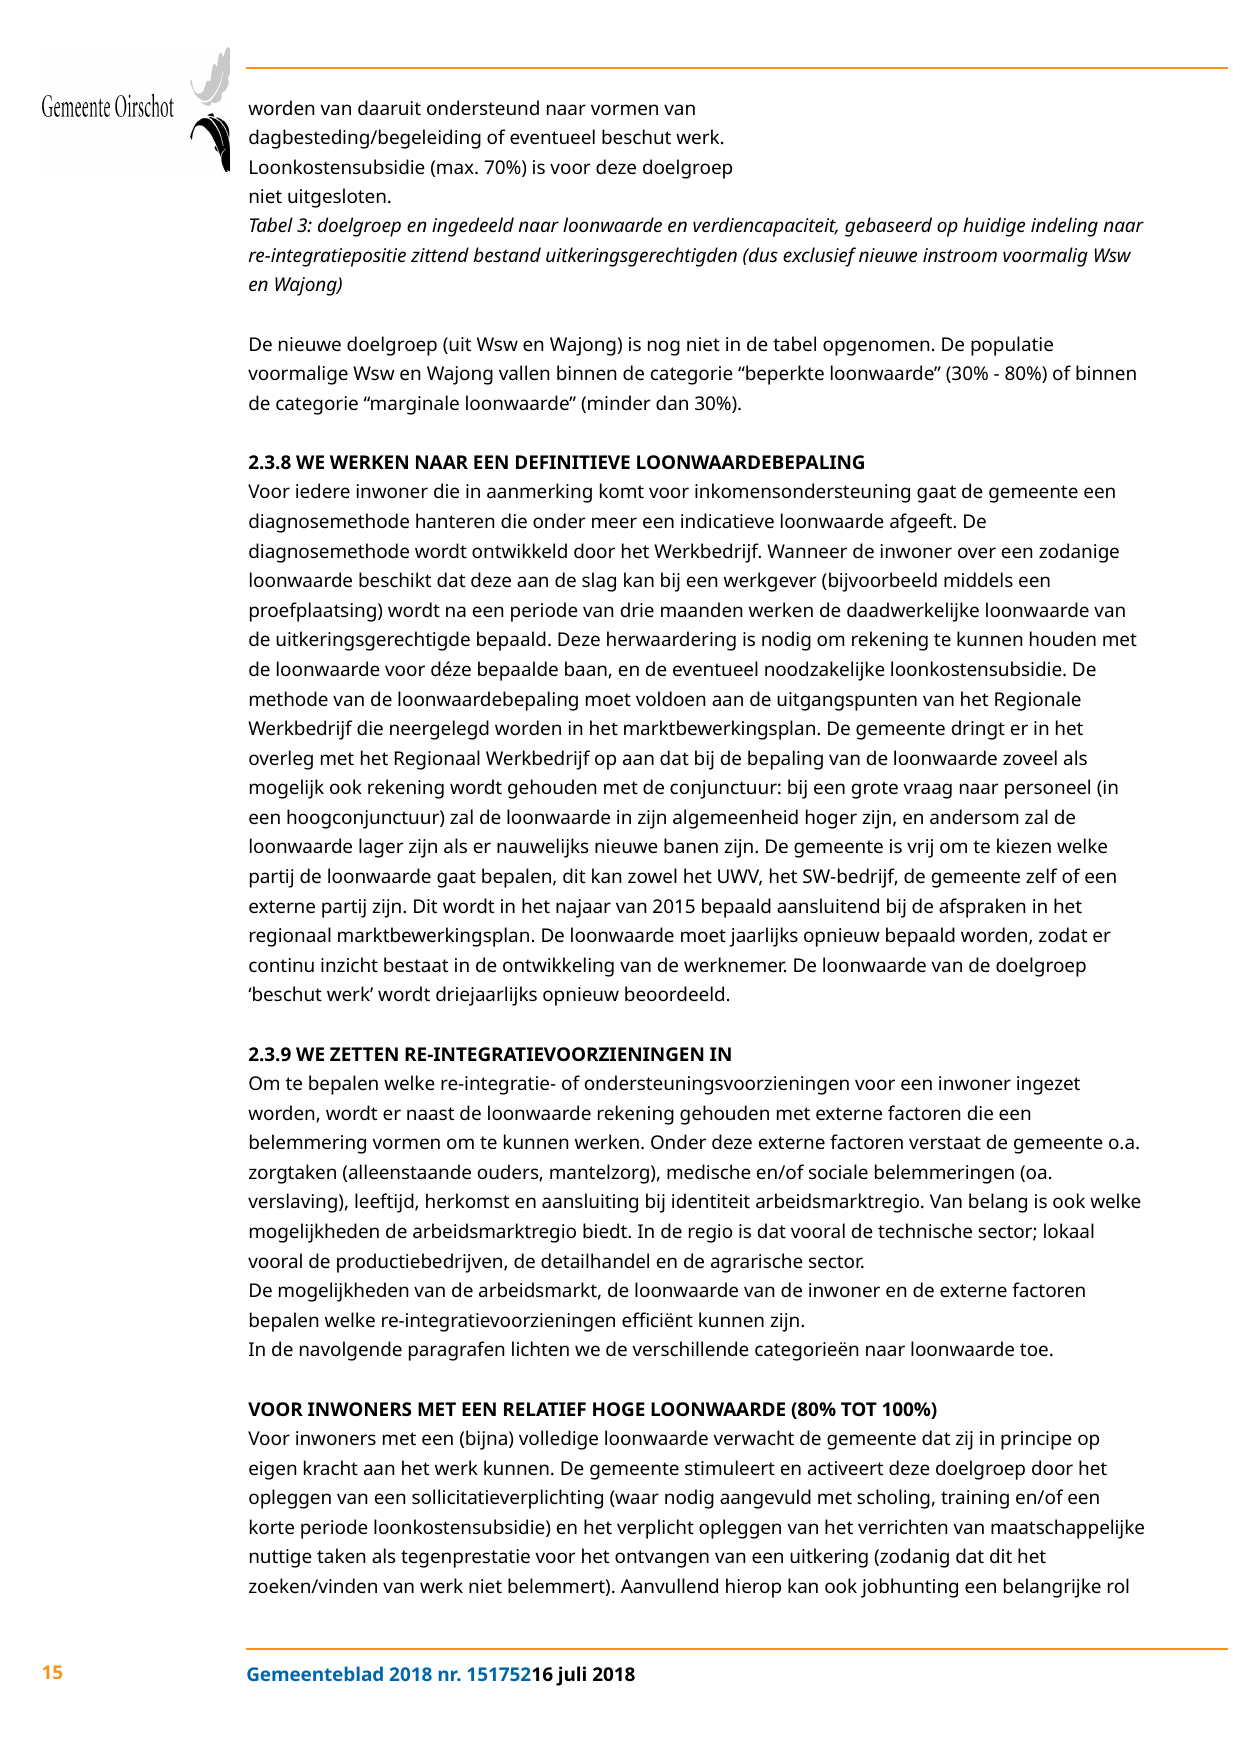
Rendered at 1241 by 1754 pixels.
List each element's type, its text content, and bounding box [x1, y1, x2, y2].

text Voor inwoners met een (bijna) volledige loonwaarde verwacht de gemeente dat zij in principe op eigen kracht aan het werk kunnen. De gemeente stimuleert en activeert deze doelgroep door het opleggen van een sollicitatieverplichting (waar nodig aangevuld met scholing, training en/of een korte periode loonkostensubsidie) en het verplicht opleggen van het verrichten van maatschappelijke nuttige taken als tegenprestatie voor het ontvangen van een uitkering (zodanig dat dit het zoeken/vinden van werk niet belemmert). Aanvullend hierop kan ook jobhunting een belangrijke rol [248, 1425, 1152, 1599]
text In de navolgende paragrafen lichten we de verschillende categorieën naar loonwaarde toe. [248, 1337, 1152, 1362]
text Om te bepalen welke re-integratie- of ondersteuningsvoorzieningen voor een inwoner ingezet worden, wordt er naast de loonwaarde rekening gehouden met externe factoren die een belemmering vormen om te kunnen werken. Onder deze externe factoren verstaat de gemeente o.a. zorgtaken (alleenstaande ouders, mantelzorg), medische en/of sociale belemmeringen (oa. verslaving), leeftijd, herkomst en aansluiting bij identiteit arbeidsmarktregio. Van belang is ook welke mogelijkheden de arbeidsmarktregio biedt. In de regio is dat vooral de technische sector; lokaal vooral de productiebedrijven, de detailhandel en de agrarische sector. [248, 1070, 1152, 1274]
text Voor iedere inwoner die in aanmerking komt voor inkomensondersteuning gaat de gemeente een diagnosemethode hanteren die onder meer een indicatieve loonwaarde afgeeft. De diagnosemethode wordt ontwikkeld door het Werkbedrijf. Wanneer de inwoner over een zodanige loonwaarde beschikt dat deze aan de slag kan bij een werkgever (bijvoorbeeld middels een proefplaatsing) wordt na een periode van drie maanden werken de daadwerkelijke loonwaarde van de uitkeringsgerechtigde bepaald. Deze herwaardering is nodig om rekening te kunnen houden met de loonwaarde voor déze bepaalde baan, en de eventueel noodzakelijke loonkostensubsidie. De methode van de loonwaardebepaling moet voldoen aan de uitgangspunten van het Regionale Werkbedrijf die neergelegd worden in het marktbewerkingsplan. De gemeente dringt er in het overleg met het Regionaal Werkbedrijf op aan dat bij de bepaling van de loonwaarde zoveel als mogelijk ook rekening wordt gehouden met de conjunctuur: bij een grote vraag naar personeel (in een hoogconjunctuur) zal de loonwaarde in zijn algemeenheid hoger zijn, en andersom zal de loonwaarde lager zijn als er nauwelijks nieuwe banen zijn. De gemeente is vrij om te kiezen welke partij de loonwaarde gaat bepalen, dit kan zowel het UWV, het SW-bedrijf, de gemeente zelf of een externe partij zijn. Dit wordt in het najaar van 2015 bepaald aansluitend bij de afspraken in het regionaal marktbewerkingsplan. De loonwaarde moet jaarlijks opnieuw bepaald worden, zodat er continu inzicht bestaat in de ontwikkeling van de werknemer. De loonwaarde van de doelgroep ‘beschut werk’ wordt driejaarlijks opnieuw beoordeeld. [248, 479, 1152, 1007]
table_cell [956, 95, 1152, 209]
text VOOR INWONERS MET EEN RELATIEF HOGE LOONWAARDE (80% TOT 100%) [248, 1396, 1152, 1422]
text Tabel 3: doelgroep en ingedeeld naar loonwaarde en verdiencapaciteit, gebaseerd op huidige indeling naar re-integratiepositie zittend bestand uitkeringsgerechtigden (dus exclusief nieuwe instroom voormalig Wsw en Wajong) [248, 212, 1152, 297]
picture [41, 47, 231, 172]
text 2.3.9 WE ZETTEN RE-INTEGRATIEVOORZIENINGEN IN [248, 1041, 1152, 1067]
table_cell worden van daaruit ondersteund naar vormen van dagbesteding/begeleiding of eventueel beschut werk. Loonkostensubsidie (max. 70%) is voor deze doelgroep niet uitgesloten. [248, 95, 759, 209]
text De nieuwe doelgroep (uit Wsw en Wajong) is nog niet in de tabel opgenomen. De populatie voormalige Wsw en Wajong vallen binnen de categorie “beperkte loonwaarde” (30% - 80%) of binnen de categorie “marginale loonwaarde” (minder dan 30%). [248, 331, 1152, 416]
text De mogelijkheden van de arbeidsmarkt, de loonwaarde van de inwoner en de externe factoren bepalen welke re-integratievoorzieningen efficiënt kunnen zijn. [248, 1277, 1152, 1333]
table_cell [760, 95, 956, 209]
text 2.3.8 WE WERKEN NAAR EEN DEFINITIEVE LOONWAARDEBEPALING [248, 449, 1152, 475]
